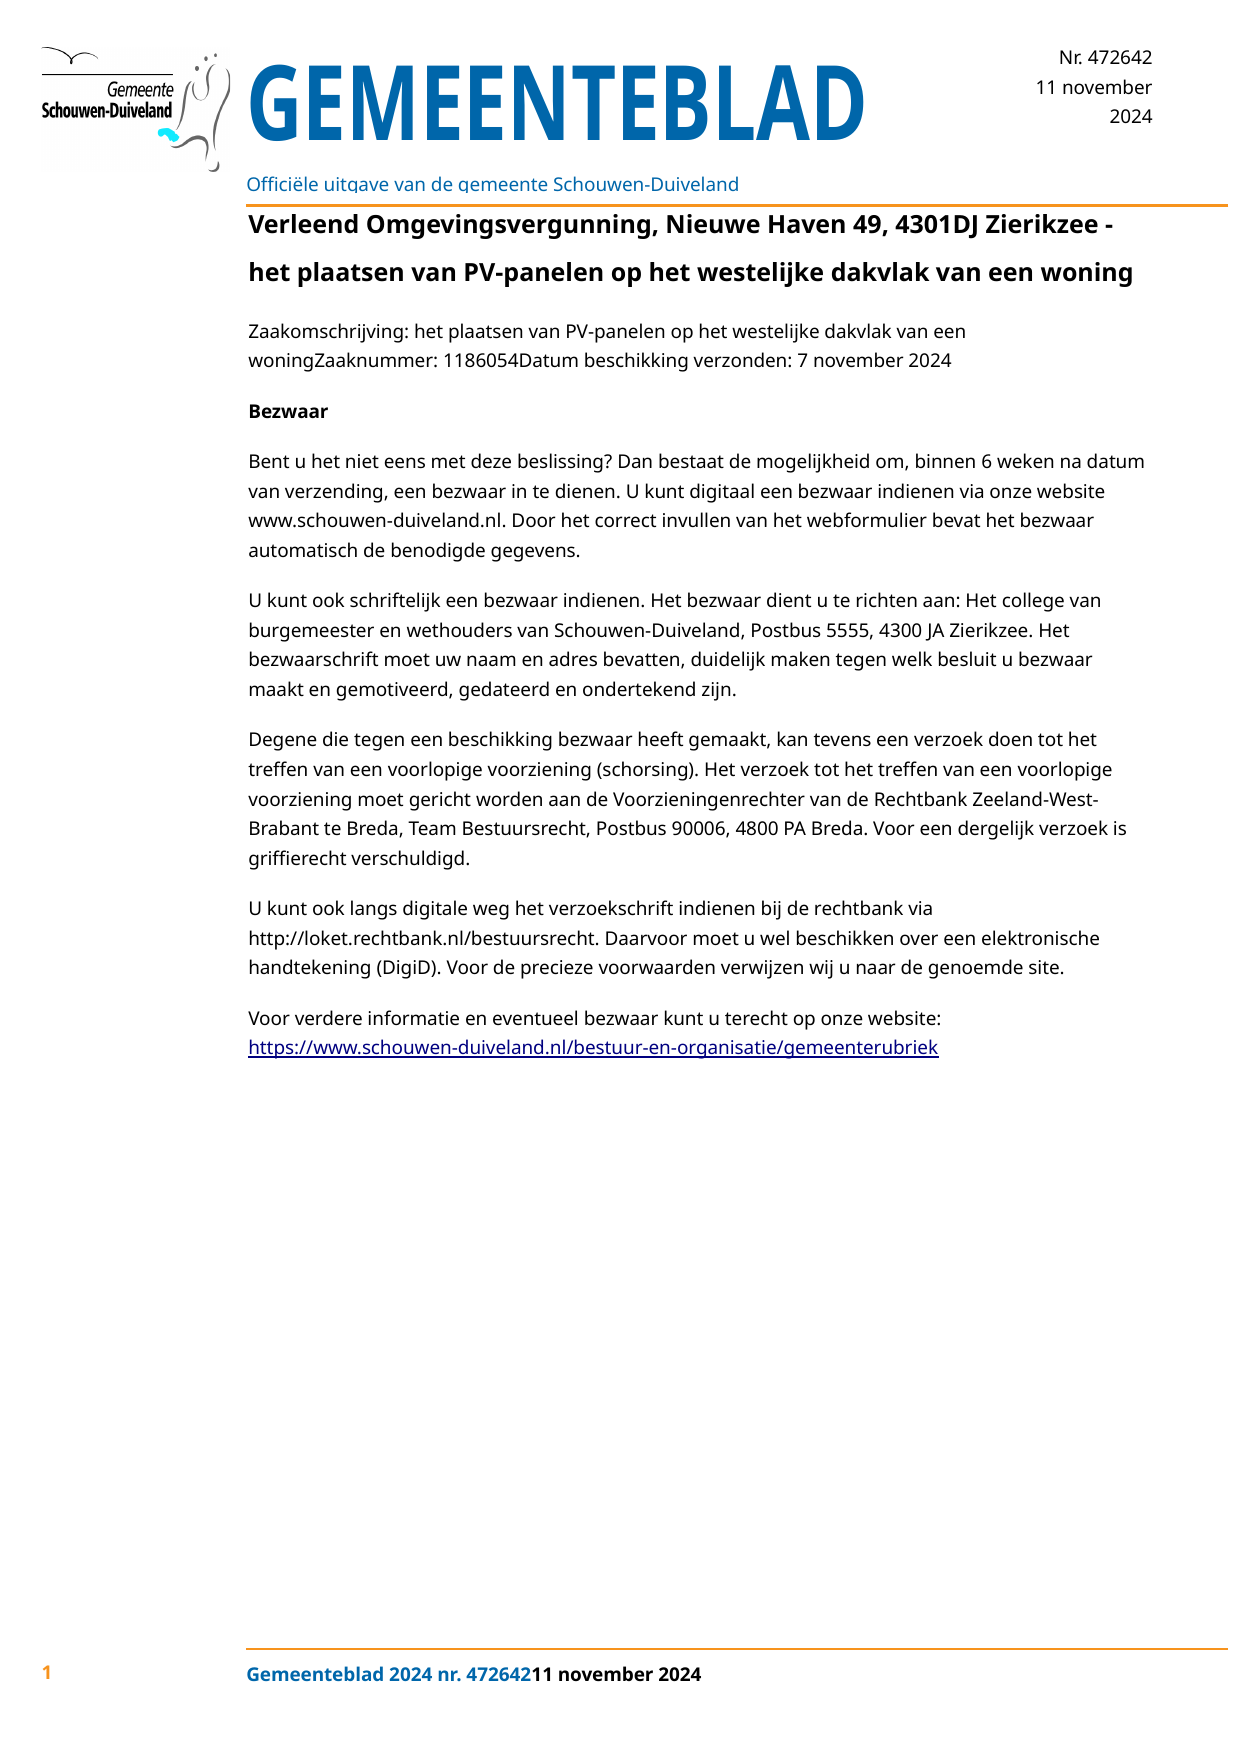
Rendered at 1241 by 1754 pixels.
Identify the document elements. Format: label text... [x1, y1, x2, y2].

text Verleend Omgevingsvergunning, Nieuwe Haven 49, 4301DJ Zierikzee - het plaatsen van PV-panelen op het westelijke dakvlak van een woning [248, 207, 1152, 288]
text Zaakomschrijving: het plaatsen van PV-panelen op het westelijke dakvlak van een woningZaaknummer: 1186054Datum beschikking verzonden: 7 november 2024 [248, 318, 1152, 373]
text Degene die tegen een beschikking bezwaar heeft gemaakt, kan tevens een verzoek doen tot het treffen van een voorlopige voorziening (schorsing). Het verzoek tot het treffen van een voorlopige voorziening moet gericht worden aan de Voorzieningenrechter van de Rechtbank Zeeland-West-Brabant te Breda, Team Bestuursrecht, Postbus 90006, 4800 PA Breda. Voor een dergelijk verzoek is griffierecht verschuldigd. [248, 727, 1152, 871]
picture [41, 47, 231, 172]
text Bezwaar [248, 398, 1152, 424]
text Voor verdere informatie en eventueel bezwaar kunt u terecht op onze website: https://www.schouwen-duiveland.nl/bestuur-en-organisatie/gemeenterubriek [248, 1005, 1152, 1060]
text Bent u het niet eens met deze beslissing? Dan bestaat de mogelijkheid om, binnen 6 weken na datum van verzending, een bezwaar in te dienen. U kunt digitaal een bezwaar indienen via onze website www.schouwen-duiveland.nl. Door het correct invullen van het webformulier bevat het bezwaar automatisch de benodigde gegevens. [248, 448, 1152, 563]
text U kunt ook schriftelijk een bezwaar indienen. Het bezwaar dient u te richten aan: Het college van burgemeester en wethouders van Schouwen-Duiveland, Postbus 5555, 4300 JA Zierikzee. Het bezwaarschrift moet uw naam en adres bevatten, duidelijk maken tegen welk besluit u bezwaar maakt en gemotiveerd, gedateerd en ondertekend zijn. [248, 587, 1152, 702]
text U kunt ook langs digitale weg het verzoekschrift indienen bij de rechtbank via http://loket.rechtbank.nl/bestuursrecht. Daarvoor moet u wel beschikken over een elektronische handtekening (DigiD). Voor de precieze voorwaarden verwijzen wij u naar de genoemde site. [248, 895, 1152, 980]
